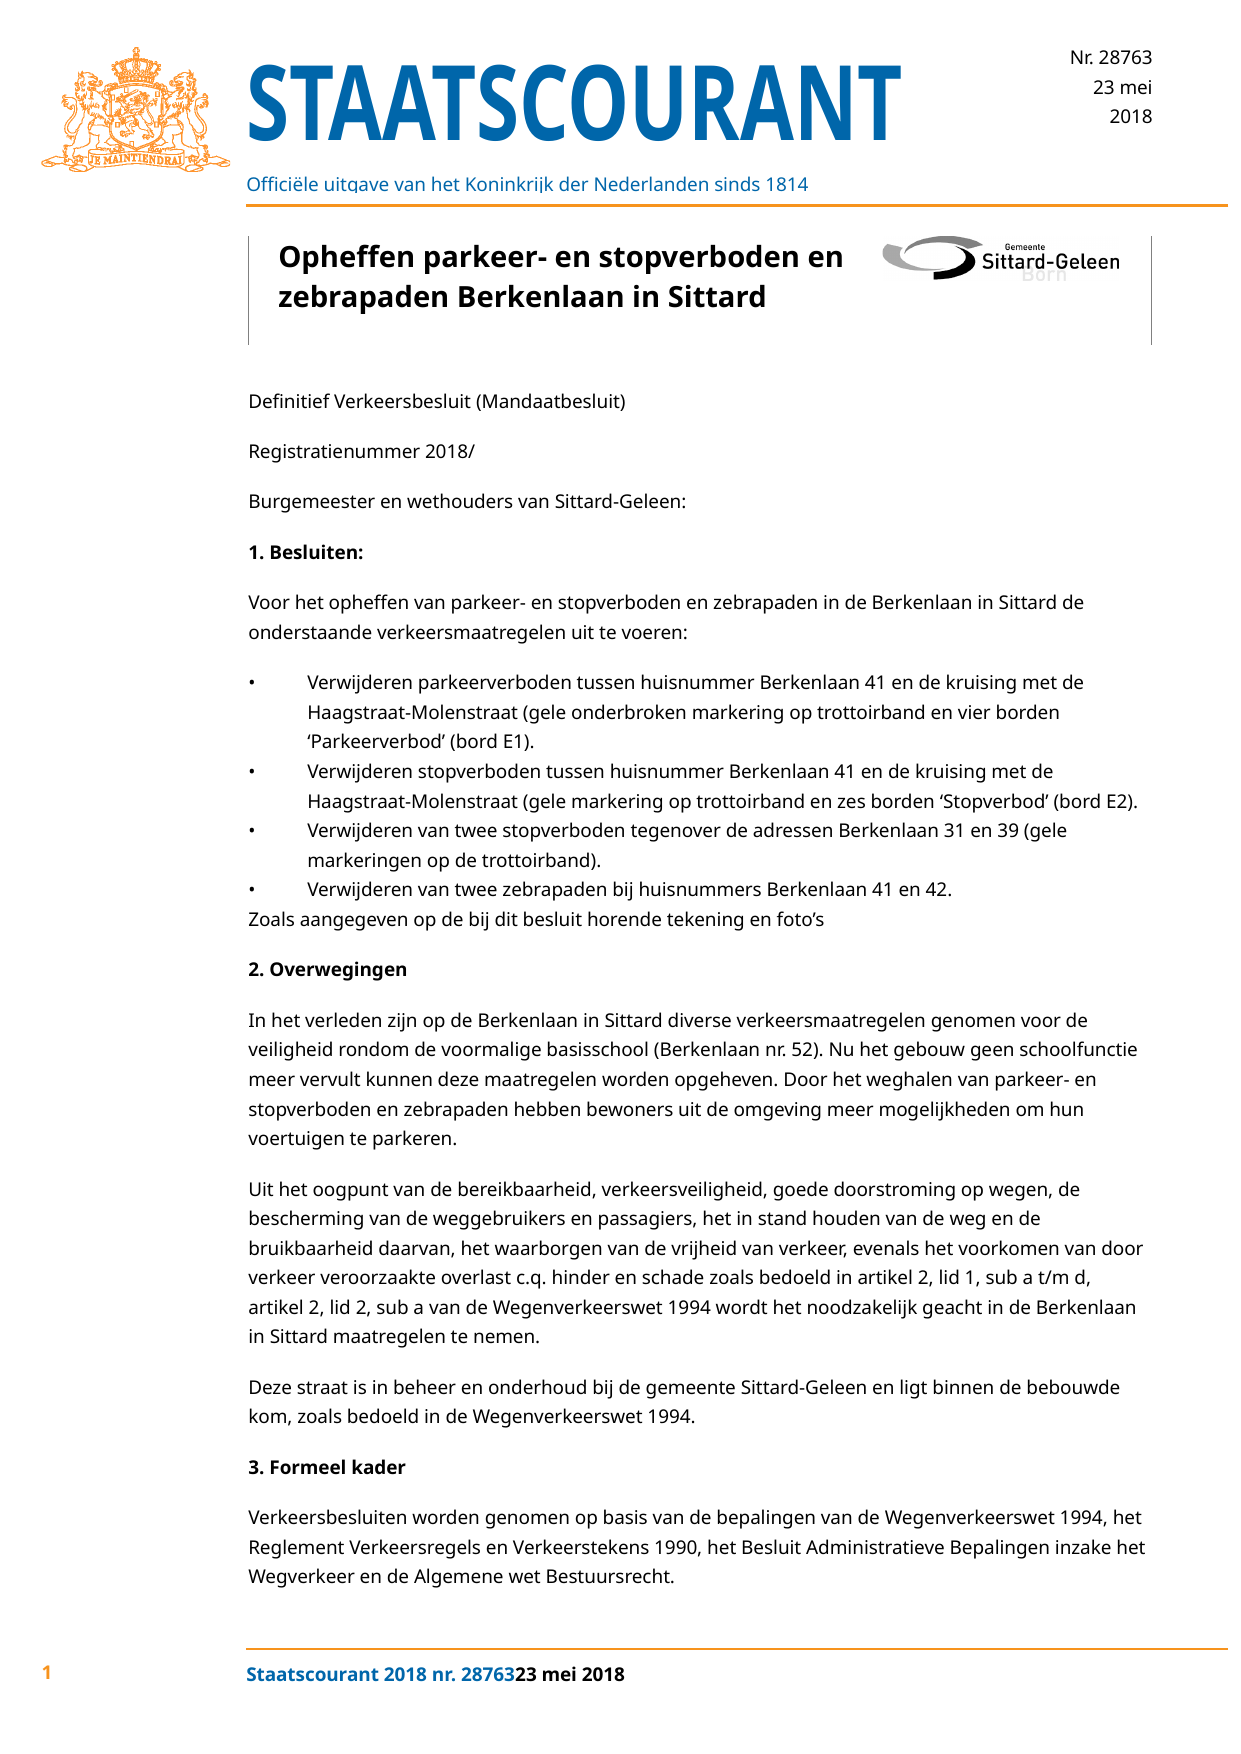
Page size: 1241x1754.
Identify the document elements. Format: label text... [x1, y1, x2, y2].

text Definitief Verkeersbesluit (Mandaatbesluit) [248, 388, 1152, 414]
text In het verleden zijn op de Berkenlaan in Sittard diverse verkeersmaatregelen genomen voor de veiligheid rondom de voormalige basisschool (Berkenlaan nr. 52). Nu het gebouw geen schoolfunctie meer vervult kunnen deze maatregelen worden opgeheven. Door het weghalen van parkeer- en stopverboden en zebrapaden hebben bewoners uit de omgeving meer mogelijkheden om hun voertuigen te parkeren. [248, 1007, 1152, 1151]
text Voor het opheffen van parkeer- en stopverboden en zebrapaden in de Berkenlaan in Sittard de onderstaande verkeersmaatregelen uit te voeren: [248, 589, 1152, 645]
table_header [850, 236, 1151, 345]
list Verwijderen parkeerverboden tussen huisnummer Berkenlaan 41 en de kruising met de Haagstraat-Molenstraat (gele onderbroken markering op trottoirband en vier borden ‘Parkeerverbod’ (bord E1). [248, 669, 1152, 754]
text 1. Besluiten: [248, 539, 1152, 565]
text 2. Overwegingen [248, 957, 1152, 982]
text Uit het oogpunt van de bereikbaarheid, verkeersveiligheid, goede doorstroming op wegen, de bescherming van de weggebruikers en passagiers, het in stand houden van de weg en de bruikbaarheid daarvan, het waarborgen van de vrijheid van verkeer, evenals het voorkomen van door verkeer veroorzaakte overlast c.q. hinder en schade zoals bedoeld in artikel 2, lid 1, sub a t/m d, artikel 2, lid 2, sub a van de Wegenverkeerswet 1994 wordt het noodzakelijk geacht in de Berkenlaan in Sittard maatregelen te nemen. [248, 1176, 1152, 1349]
text Registratienummer 2018/ [248, 438, 1152, 464]
picture [882, 236, 1119, 281]
text Deze straat is in beheer en onderhoud bij de gemeente Sittard-Geleen en ligt binnen de bebouwde kom, zoals bedoeld in de Wegenverkeerswet 1994. [248, 1374, 1152, 1429]
list Verwijderen stopverboden tussen huisnummer Berkenlaan 41 en de kruising met de Haagstraat-Molenstraat (gele markering op trottoirband en zes borden ‘Stopverbod’ (bord E2). [248, 758, 1152, 814]
list Verwijderen van twee zebrapaden bij huisnummers Berkenlaan 41 en 42. [248, 877, 1152, 902]
text Burgemeester en wethouders van Sittard-Geleen: [248, 489, 1152, 514]
text Verkeersbesluiten worden genomen op basis van de bepalingen van de Wegenverkeerswet 1994, het Reglement Verkeersregels en Verkeerstekens 1990, het Besluit Administratieve Bepalingen inzake het Wegverkeer en de Algemene wet Bestuursrecht. [248, 1504, 1152, 1589]
list Verwijderen van twee stopverboden tegenover de adressen Berkenlaan 31 en 39 (gele markeringen op de trottoirband). [248, 817, 1152, 873]
picture [41, 47, 231, 172]
text 3. Formeel kader [248, 1454, 1152, 1480]
table_header Opheffen parkeer- en stopverboden en zebrapaden Berkenlaan in Sittard [249, 236, 850, 345]
text Zoals aangegeven op de bij dit besluit horende tekening en foto’s [248, 906, 1152, 932]
